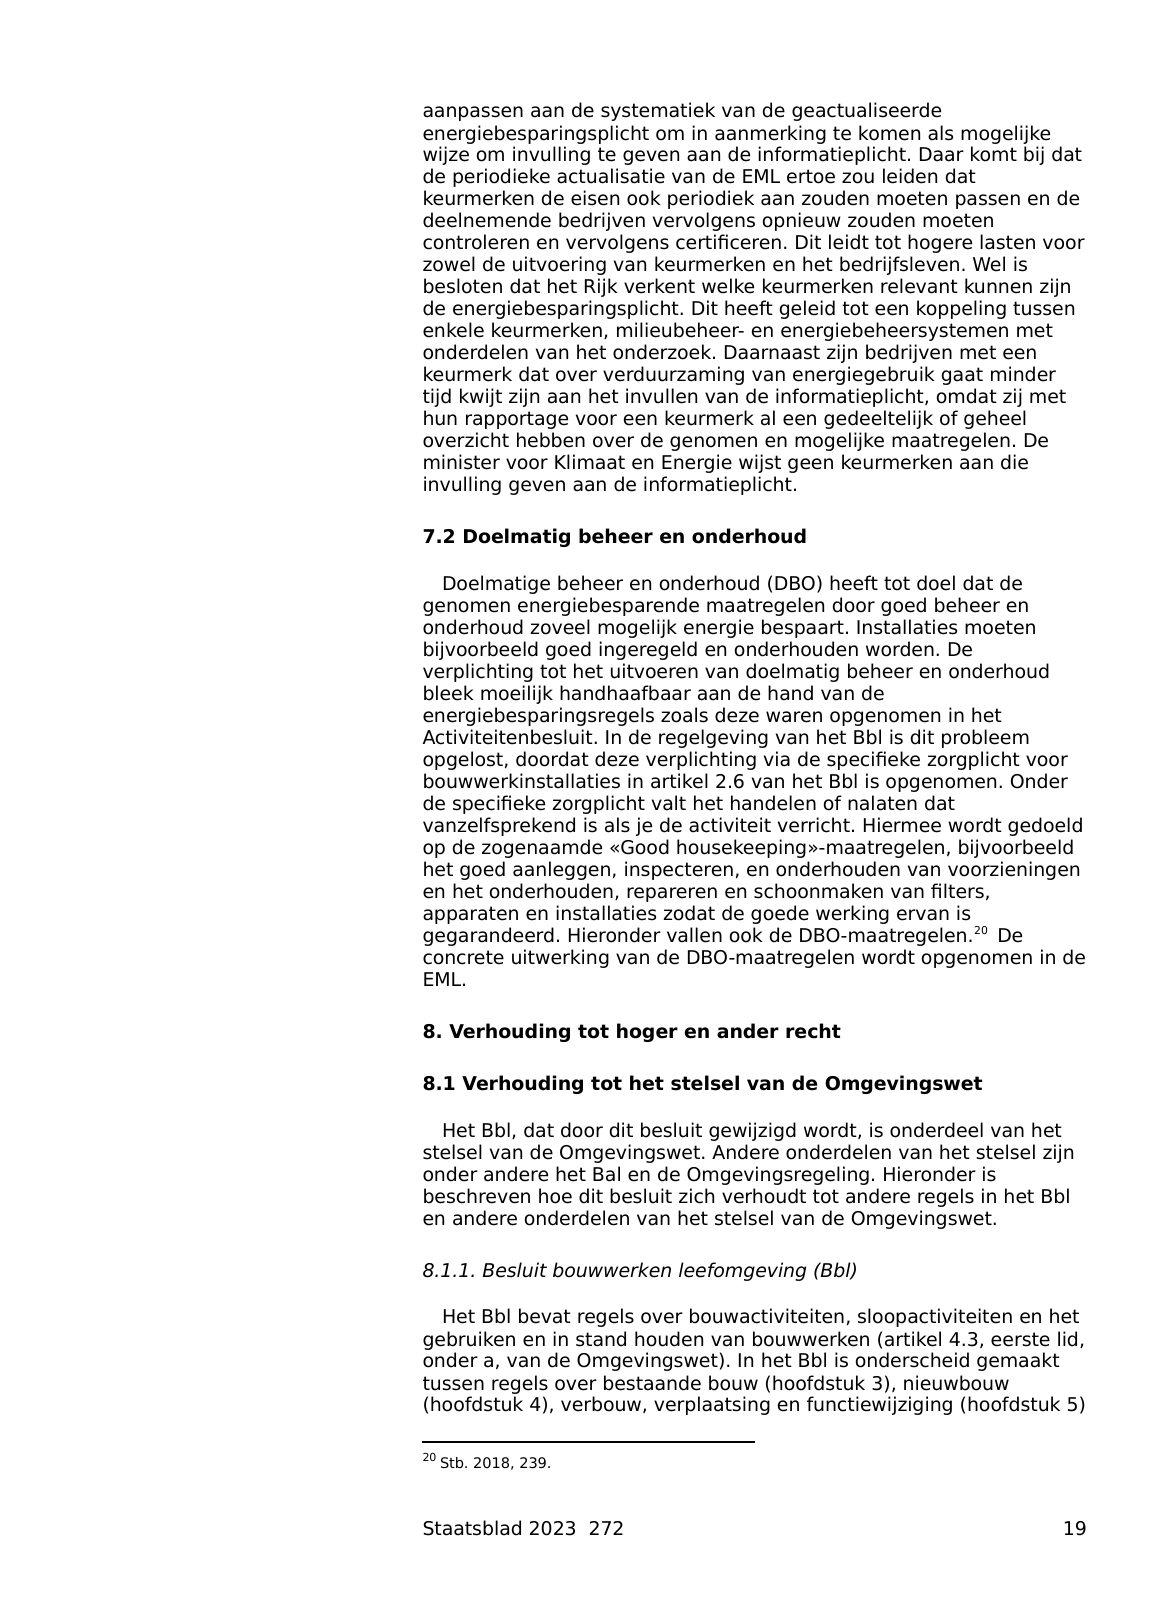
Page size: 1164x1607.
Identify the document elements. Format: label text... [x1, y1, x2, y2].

subtitle 8.1 Verhouding tot het stelsel van de Omgevingswet [422, 1073, 1087, 1094]
subtitle 8.1.1. Besluit bouwwerken leefomgeving (Bbl) [422, 1259, 1087, 1281]
text aanpassen aan de systematiek van de geactualiseerde energiebesparingsplicht om in aanmerking te komen als mogelijke wijze om invulling te geven aan de informatieplicht. Daar komt bij dat de periodieke actualisatie van de EML ertoe zou leiden dat keurmerken de eisen ook periodiek aan zouden moeten passen en de deelnemende bedrijven vervolgens opnieuw zouden moeten controleren en vervolgens certificeren. Dit leidt tot hogere lasten voor zowel de uitvoering van keurmerken en het bedrijfsleven. Wel is besloten dat het Rijk verkent welke keurmerken relevant kunnen zijn de energiebesparingsplicht. Dit heeft geleid tot een koppeling tussen enkele keurmerken, milieubeheer- en energiebeheersystemen met onderdelen van het onderzoek. Daarnaast zijn bedrijven met een keurmerk dat over verduurzaming van energiegebruik gaat minder tijd kwijt zijn aan het invullen van de informatieplicht, omdat zij met hun rapportage voor een keurmerk al een gedeeltelijk of geheel overzicht hebben over de genomen en mogelijke maatregelen. De minister voor Klimaat en Energie wijst geen keurmerken aan die invulling geven aan de informatieplicht. [422, 100, 1087, 496]
subtitle 8. Verhouding tot hoger en ander recht [422, 1021, 1087, 1043]
subtitle 7.2 Doelmatig beheer en onderhoud [422, 526, 1087, 548]
text Doelmatige beheer en onderhoud (DBO) heeft tot doel dat de genomen energiebesparende maatregelen door goed beheer en onderhoud zoveel mogelijk energie bespaart. Installaties moeten bijvoorbeeld goed ingeregeld en onderhouden worden. De verplichting tot het uitvoeren van doelmatig beheer en onderhoud bleek moeilijk handhaafbaar aan de hand van de energiebesparingsregels zoals deze waren opgenomen in het Activiteitenbesluit. In de regelgeving van het Bbl is dit probleem opgelost, doordat deze verplichting via de specifieke zorgplicht voor bouwwerkinstallaties in artikel 2.6 van het Bbl is opgenomen. Onder de specifieke zorgplicht valt het handelen of nalaten dat vanzelfsprekend is als je de activiteit verricht. Hiermee wordt gedoeld op de zogenaamde «Good housekeeping»-maatregelen, bijvoorbeeld het goed aanleggen, inspecteren, en onderhouden van voorzieningen en het onderhouden, repareren en schoonmaken van filters, apparaten en installaties zodat de goede werking ervan is gegarandeerd. Hieronder vallen ook de DBO-maatregelen. De concrete uitwerking van de DBO-maatregelen wordt opgenomen in de EML. [422, 573, 1087, 991]
text Stb. 2018, 239. [422, 1451, 1087, 1473]
text Het Bbl, dat door dit besluit gewijzigd wordt, is onderdeel van het stelsel van de Omgevingswet. Andere onderdelen van het stelsel zijn onder andere het Bal en de Omgevingsregeling. Hieronder is beschreven hoe dit besluit zich verhoudt tot andere regels in het Bbl en andere onderdelen van het stelsel van de Omgevingswet. [422, 1119, 1087, 1229]
text Het Bbl bevat regels over bouwactiviteiten, sloopactiviteiten en het gebruiken en in stand houden van bouwwerken (artikel 4.3, eerste lid, onder a, van de Omgevingswet). In het Bbl is onderscheid gemaakt tussen regels over bestaande bouw (hoofdstuk 3), nieuwbouw (hoofdstuk 4), verbouw, verplaatsing en functiewijziging (hoofdstuk 5) [422, 1306, 1087, 1416]
